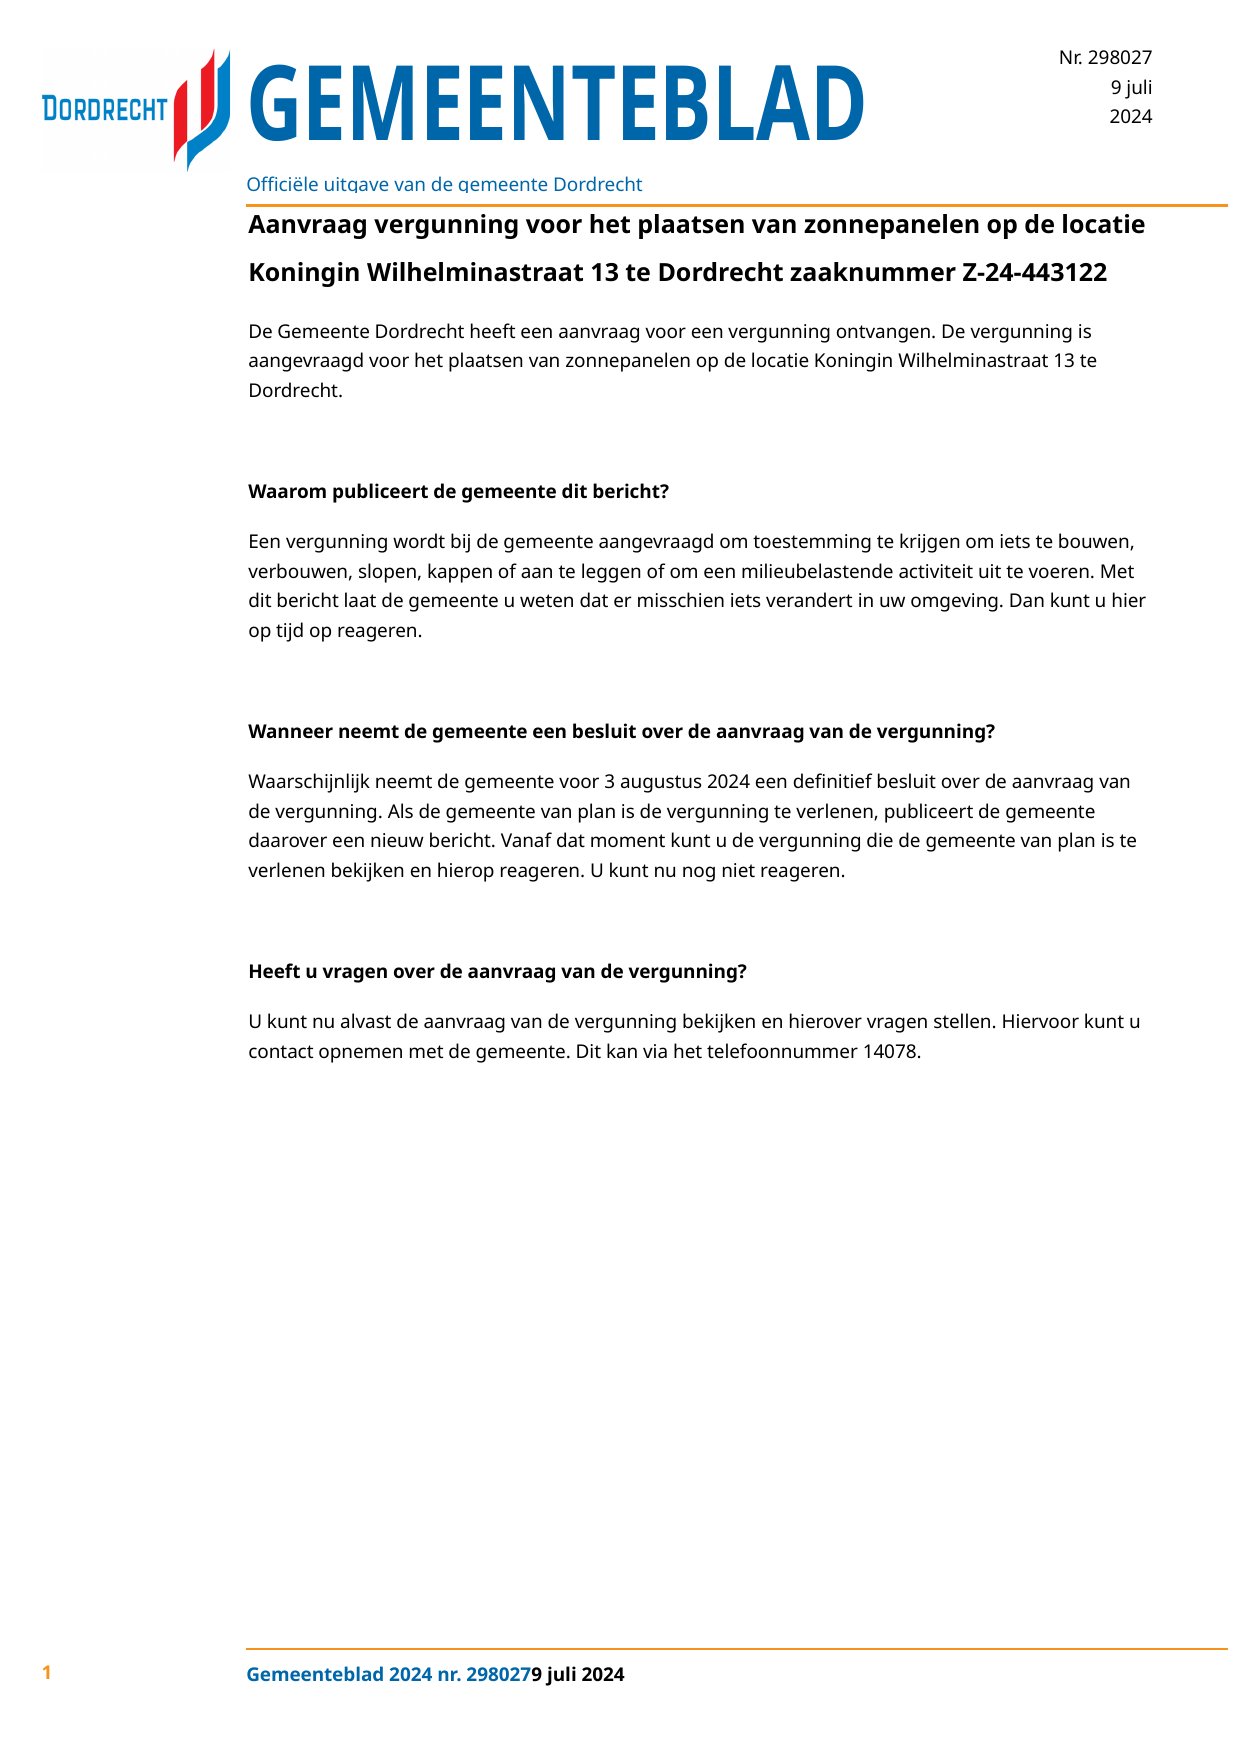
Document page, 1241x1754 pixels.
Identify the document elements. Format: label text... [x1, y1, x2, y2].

text Wanneer neemt de gemeente een besluit over de aanvraag van de vergunning? [248, 718, 1152, 744]
text Waarom publiceert de gemeente dit bericht? [248, 478, 1152, 504]
text Heeft u vragen over de aanvraag van de vergunning? [248, 958, 1152, 984]
text De Gemeente Dordrecht heeft een aanvraag voor een vergunning ontvangen. De vergunning is aangevraagd voor het plaatsen van zonnepanelen op de locatie Koningin Wilhelminastraat 13 te Dordrecht. [248, 318, 1152, 403]
text Een vergunning wordt bij de gemeente aangevraagd om toestemming te krijgen om iets te bouwen, verbouwen, slopen, kappen of aan te leggen of om een milieubelastende activiteit uit te voeren. Met dit bericht laat de gemeente u weten dat er misschien iets verandert in uw omgeving. Dan kunt u hier op tijd op reageren. [248, 528, 1152, 643]
text U kunt nu alvast de aanvraag van de vergunning bekijken en hierover vragen stellen. Hiervoor kunt u contact opnemen met de gemeente. Dit kan via het telefoonnummer 14078. [248, 1008, 1152, 1064]
picture [41, 47, 231, 172]
text Waarschijnlijk neemt de gemeente voor 3 augustus 2024 een definitief besluit over de aanvraag van de vergunning. Als de gemeente van plan is de vergunning te verlenen, publiceert de gemeente daarover een nieuw bericht. Vanaf dat moment kunt u de vergunning die de gemeente van plan is te verlenen bekijken en hierop reageren. U kunt nu nog niet reageren. [248, 768, 1152, 883]
text Aanvraag vergunning voor het plaatsen van zonnepanelen op de locatie Koningin Wilhelminastraat 13 te Dordrecht zaaknummer Z-24-443122 [248, 207, 1152, 288]
